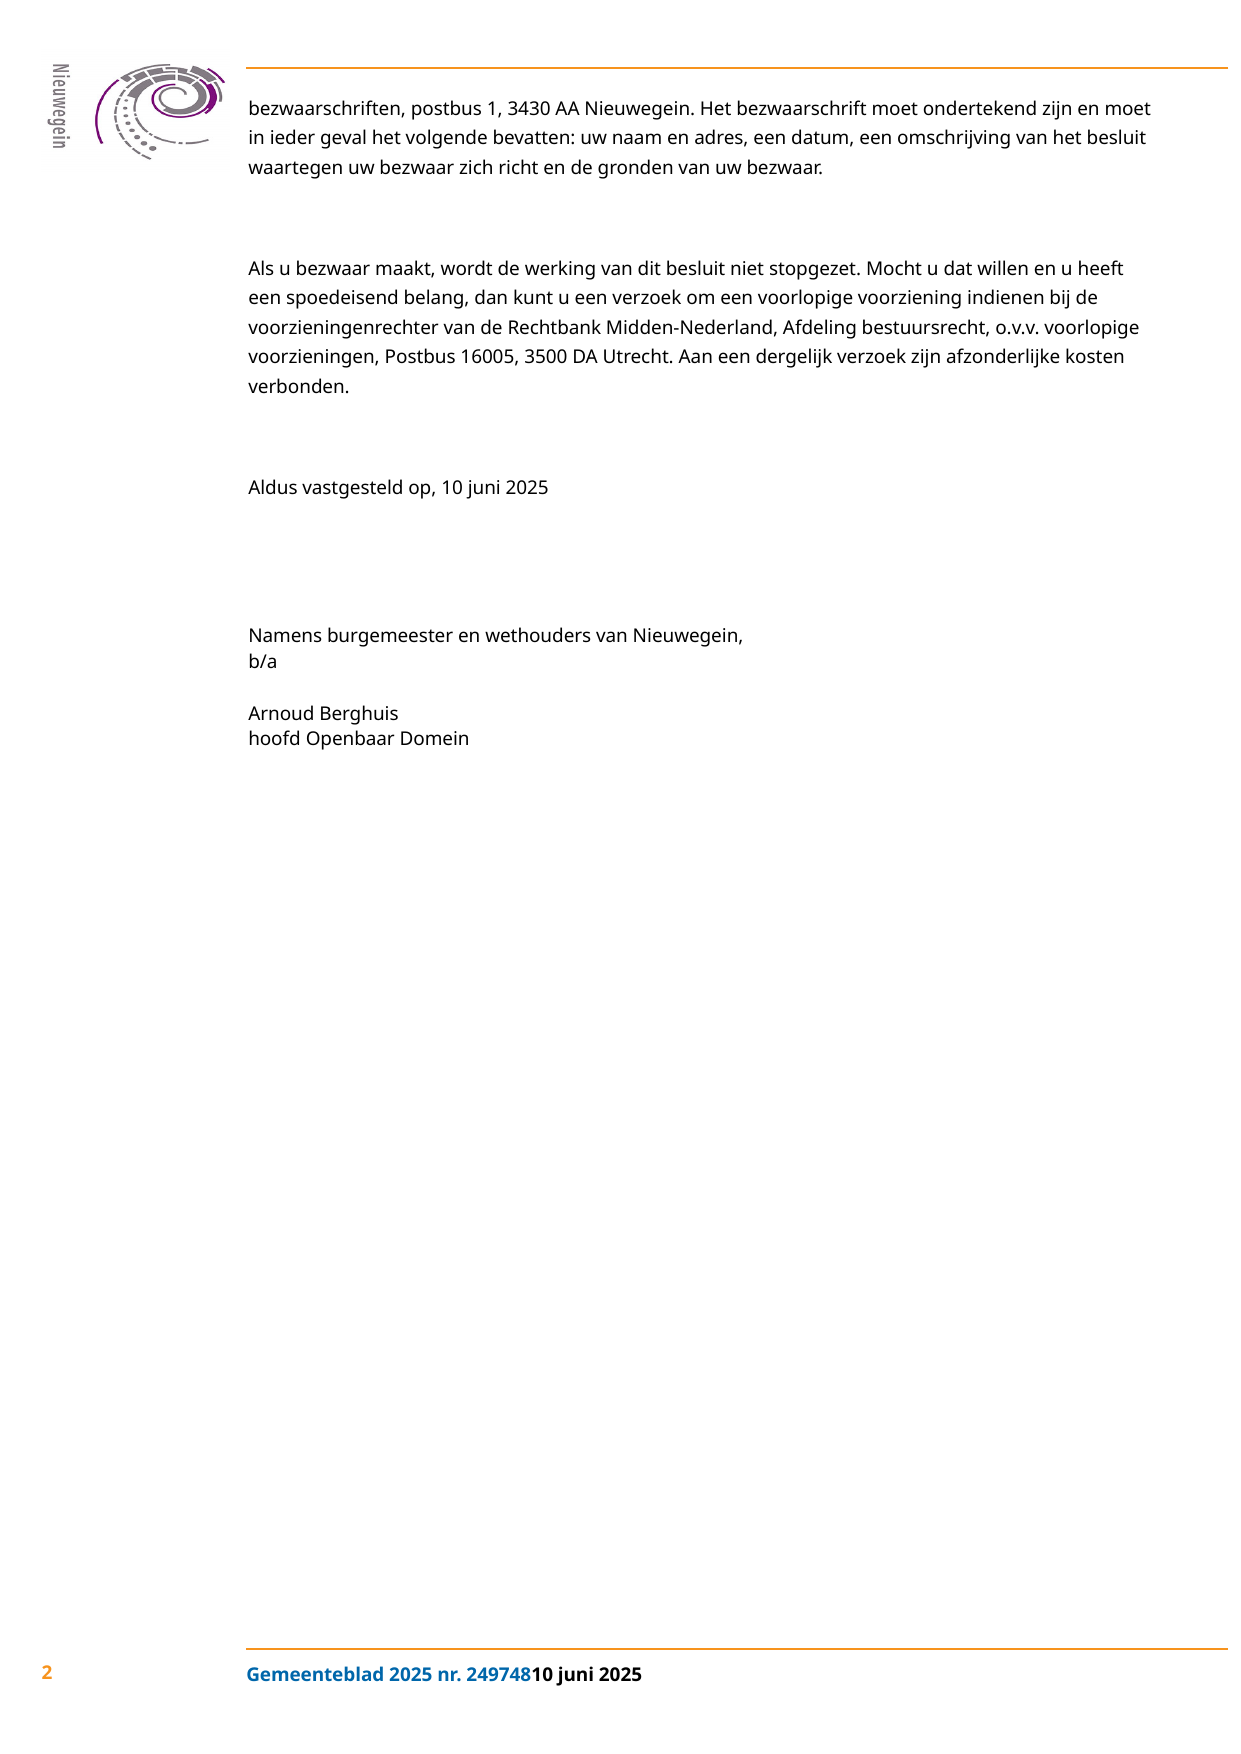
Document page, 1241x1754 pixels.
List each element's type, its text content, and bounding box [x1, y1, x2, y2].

text Als u bezwaar maakt, wordt de werking van dit besluit niet stopgezet. Mocht u dat willen en u heeft een spoedeisend belang, dan kunt u een verzoek om een voorlopige voorziening indienen bij de voorzieningenrechter van de Rechtbank Midden-Nederland, Afdeling bestuursrecht, o.v.v. voorlopige voorzieningen, Postbus 16005, 3500 DA Utrecht. Aan een dergelijk verzoek zijn afzonderlijke kosten verbonden. [248, 255, 1152, 399]
text hoofd Openbaar Domein [248, 726, 1152, 751]
text Aldus vastgesteld op, 10 juni 2025 [248, 474, 1152, 500]
text Namens burgemeester en wethouders van Nieuwegein, [248, 623, 1152, 648]
text Arnoud Berghuis [248, 700, 1152, 726]
picture [41, 47, 231, 172]
text b/a [248, 648, 1152, 674]
text bezwaarschriften, postbus 1, 3430 AA Nieuwegein. Het bezwaarschrift moet ondertekend zijn en moet in ieder geval het volgende bevatten: uw naam en adres, een datum, een omschrijving van het besluit waartegen uw bezwaar zich richt en de gronden van uw bezwaar. [248, 95, 1152, 180]
